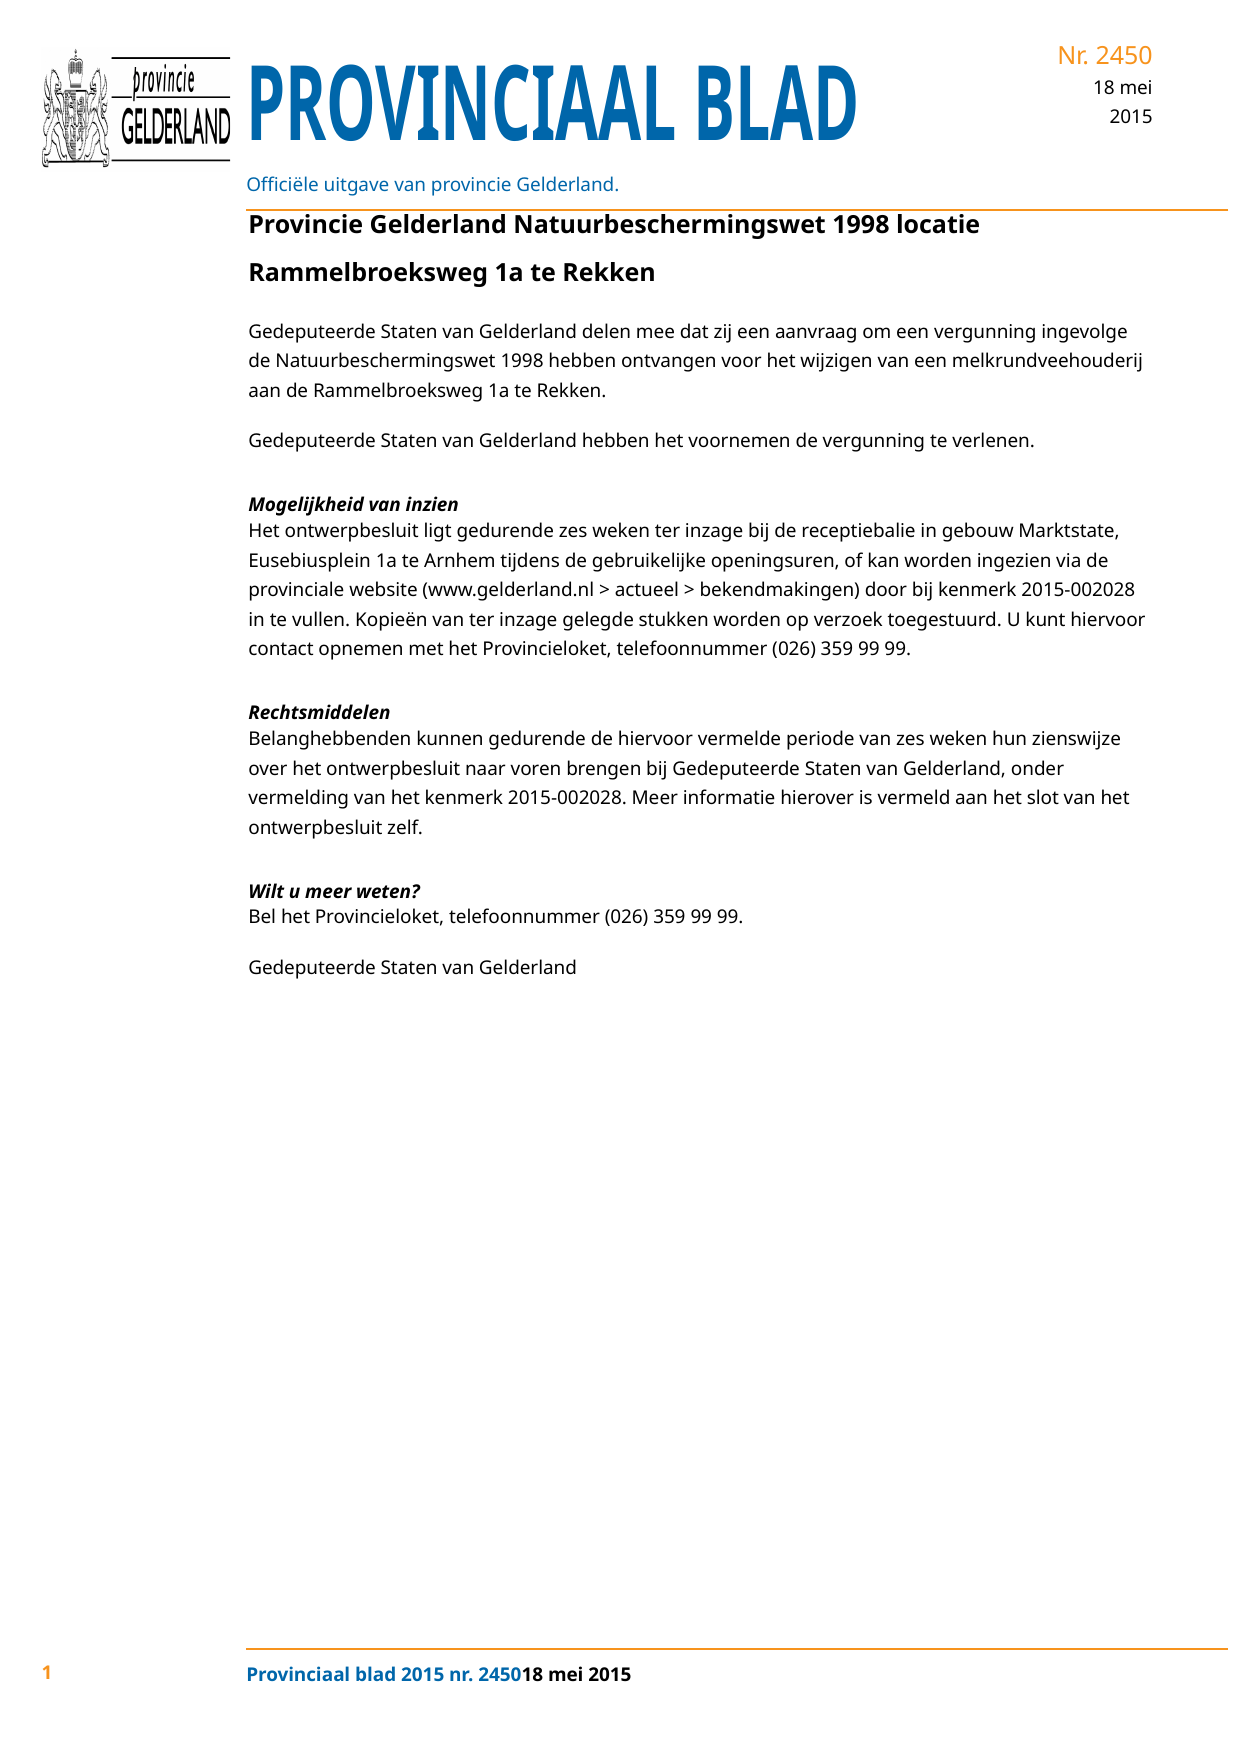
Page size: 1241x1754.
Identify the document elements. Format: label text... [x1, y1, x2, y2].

text Provincie Gelderland Natuurbeschermingswet 1998 locatie Rammelbroeksweg 1a te Rekken [248, 211, 1152, 288]
text Wilt u meer weten? [248, 878, 1152, 904]
text Mogelijkheid van inzien [248, 491, 1152, 517]
text Gedeputeerde Staten van Gelderland [248, 954, 1152, 980]
text Bel het Provincieloket, telefoonnummer (026) 359 99 99. [248, 904, 1152, 929]
text Gedeputeerde Staten van Gelderland hebben het voornemen de vergunning te verlenen. [248, 427, 1152, 453]
picture [41, 47, 231, 172]
text Het ontwerpbesluit ligt gedurende zes weken ter inzage bij de receptiebalie in gebouw Marktstate, Eusebiusplein 1a te Arnhem tijdens de gebruikelijke openingsuren, of kan worden ingezien via de provinciale website (www.gelderland.nl > actueel > bekendmakingen) door bij kenmerk 2015-002028 in te vullen. Kopieën van ter inzage gelegde stukken worden op verzoek toegestuurd. U kunt hiervoor contact opnemen met het Provincieloket, telefoonnummer (026) 359 99 99. [248, 517, 1152, 661]
text Belanghebbenden kunnen gedurende de hiervoor vermelde periode van zes weken hun zienswijze over het ontwerpbesluit naar voren brengen bij Gedeputeerde Staten van Gelderland, onder vermelding van het kenmerk 2015-002028. Meer informatie hierover is vermeld aan het slot van het ontwerpbesluit zelf. [248, 725, 1152, 840]
text Rechtsmiddelen [248, 699, 1152, 725]
text Gedeputeerde Staten van Gelderland delen mee dat zij een aanvraag om een vergunning ingevolge de Natuurbeschermingswet 1998 hebben ontvangen voor het wijzigen van een melkrundveehouderij aan de Rammelbroeksweg 1a te Rekken. [248, 318, 1152, 403]
